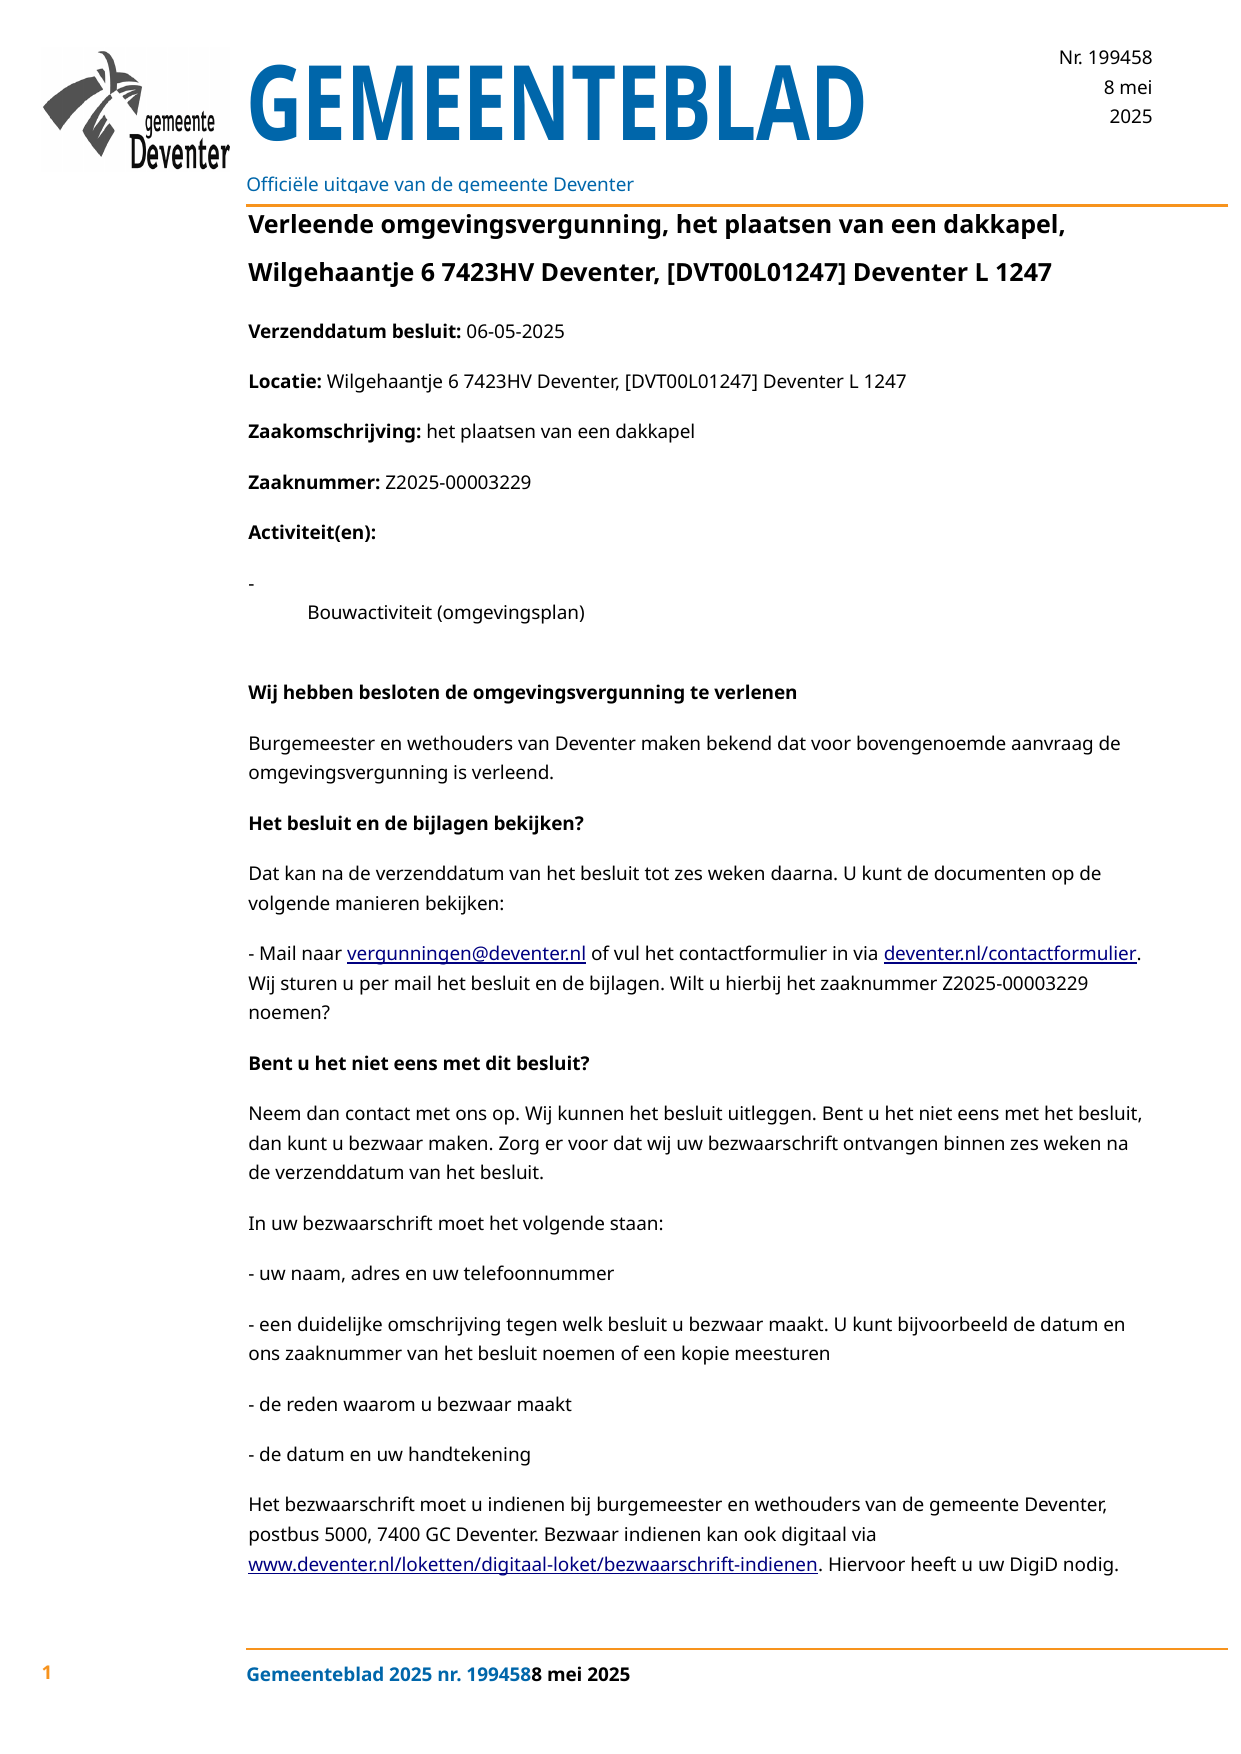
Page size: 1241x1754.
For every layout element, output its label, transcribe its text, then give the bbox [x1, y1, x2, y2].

text - een duidelijke omschrijving tegen welk besluit u bezwaar maakt. U kunt bijvoorbeeld de datum en ons zaaknummer van het besluit noemen of een kopie meesturen [248, 1311, 1152, 1366]
text Zaakomschrijving: het plaatsen van een dakkapel [248, 419, 1152, 444]
text Verzenddatum besluit: 06-05-2025 [248, 318, 1152, 344]
text Neem dan contact met ons op. Wij kunnen het besluit uitleggen. Bent u het niet eens met het besluit, dan kunt u bezwaar maken. Zorg er voor dat wij uw bezwaarschrift ontvangen binnen zes weken na de verzenddatum van het besluit. [248, 1100, 1152, 1185]
text In uw bezwaarschrift moet het volgende staan: [248, 1210, 1152, 1236]
text Dat kan na de verzenddatum van het besluit tot zes weken daarna. U kunt de documenten op de volgende manieren bekijken: [248, 860, 1152, 916]
picture [41, 47, 231, 172]
text Verleende omgevingsvergunning, het plaatsen van een dakkapel, Wilgehaantje 6 7423HV Deventer, [DVT00L01247] Deventer L 1247 [248, 207, 1152, 288]
list Bouwactiviteit (omgevingsplan) [248, 599, 1152, 625]
text Burgemeester en wethouders van Deventer maken bekend dat voor bovengenoemde aanvraag de omgevingsvergunning is verleend. [248, 730, 1152, 785]
text - de datum en uw handtekening [248, 1441, 1152, 1467]
text Het bezwaarschrift moet u indienen bij burgemeester en wethouders van de gemeente Deventer, postbus 5000, 7400 GC Deventer. Bezwaar indienen kan ook digitaal via www.deventer.nl/loketten/digitaal-loket/bezwaarschrift-indienen. Hiervoor heeft u uw DigiD nodig. [248, 1492, 1152, 1577]
text Activiteit(en): [248, 519, 1152, 545]
text Locatie: Wilgehaantje 6 7423HV Deventer, [DVT00L01247] Deventer L 1247 [248, 368, 1152, 394]
text - Mail naar vergunningen@deventer.nl of vul het contactformulier in via deventer.nl/contactformulier. Wij sturen u per mail het besluit en de bijlagen. Wilt u hierbij het zaaknummer Z2025-00003229 noemen? [248, 940, 1152, 1025]
text Zaaknummer: Z2025-00003229 [248, 469, 1152, 495]
text - de reden waarom u bezwaar maakt [248, 1391, 1152, 1417]
text - uw naam, adres en uw telefoonnummer [248, 1260, 1152, 1286]
text Wij hebben besloten de omgevingsvergunning te verlenen [248, 679, 1152, 705]
text Het besluit en de bijlagen bekijken? [248, 810, 1152, 836]
text Bent u het niet eens met dit besluit? [248, 1050, 1152, 1076]
